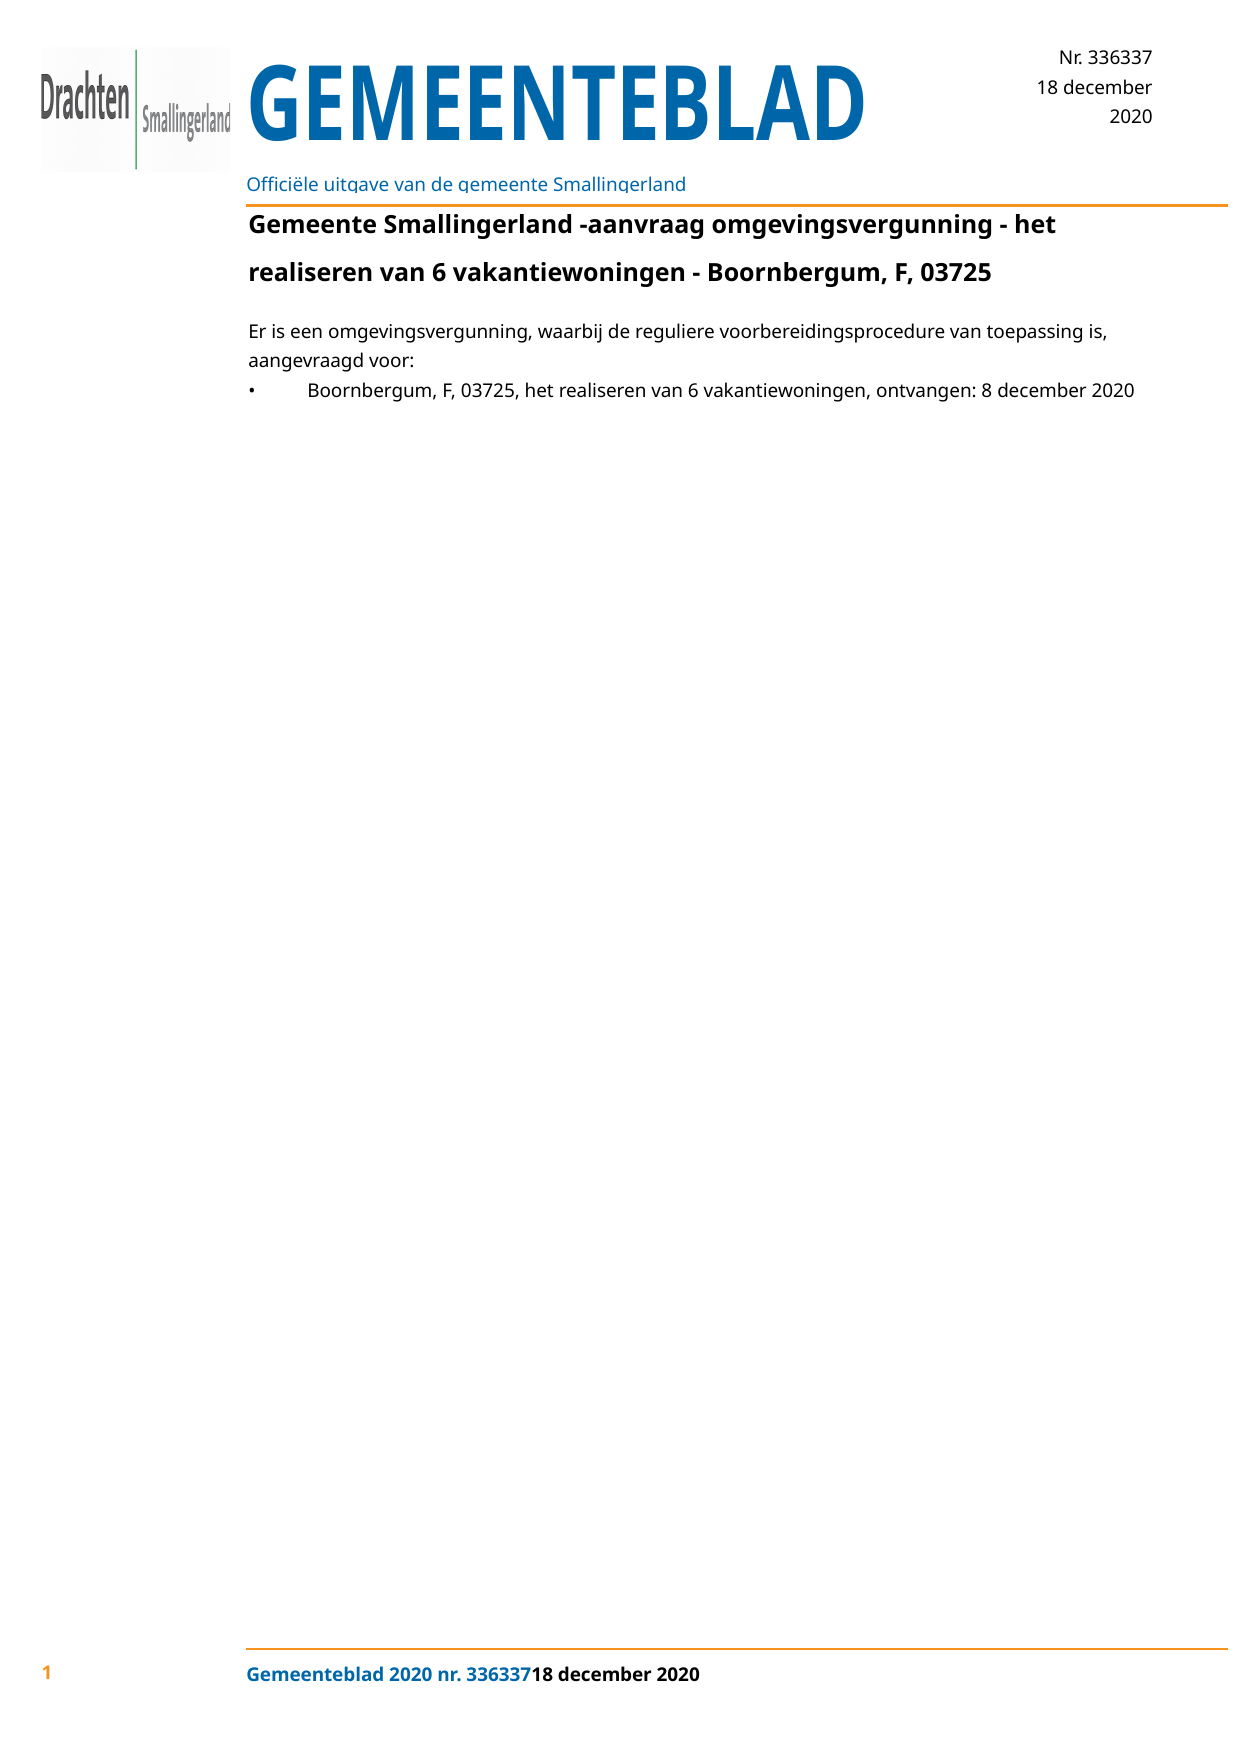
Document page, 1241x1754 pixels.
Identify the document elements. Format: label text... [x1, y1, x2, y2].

text Gemeente Smallingerland -aanvraag omgevingsvergunning - het realiseren van 6 vakantiewoningen - Boornbergum, F, 03725 [248, 207, 1152, 288]
picture [41, 47, 231, 172]
text Er is een omgevingsvergunning, waarbij de reguliere voorbereidingsprocedure van toepassing is, aangevraagd voor: [248, 318, 1152, 373]
list Boornbergum, F, 03725, het realiseren van 6 vakantiewoningen, ontvangen: 8 december 2020 [248, 377, 1152, 403]
